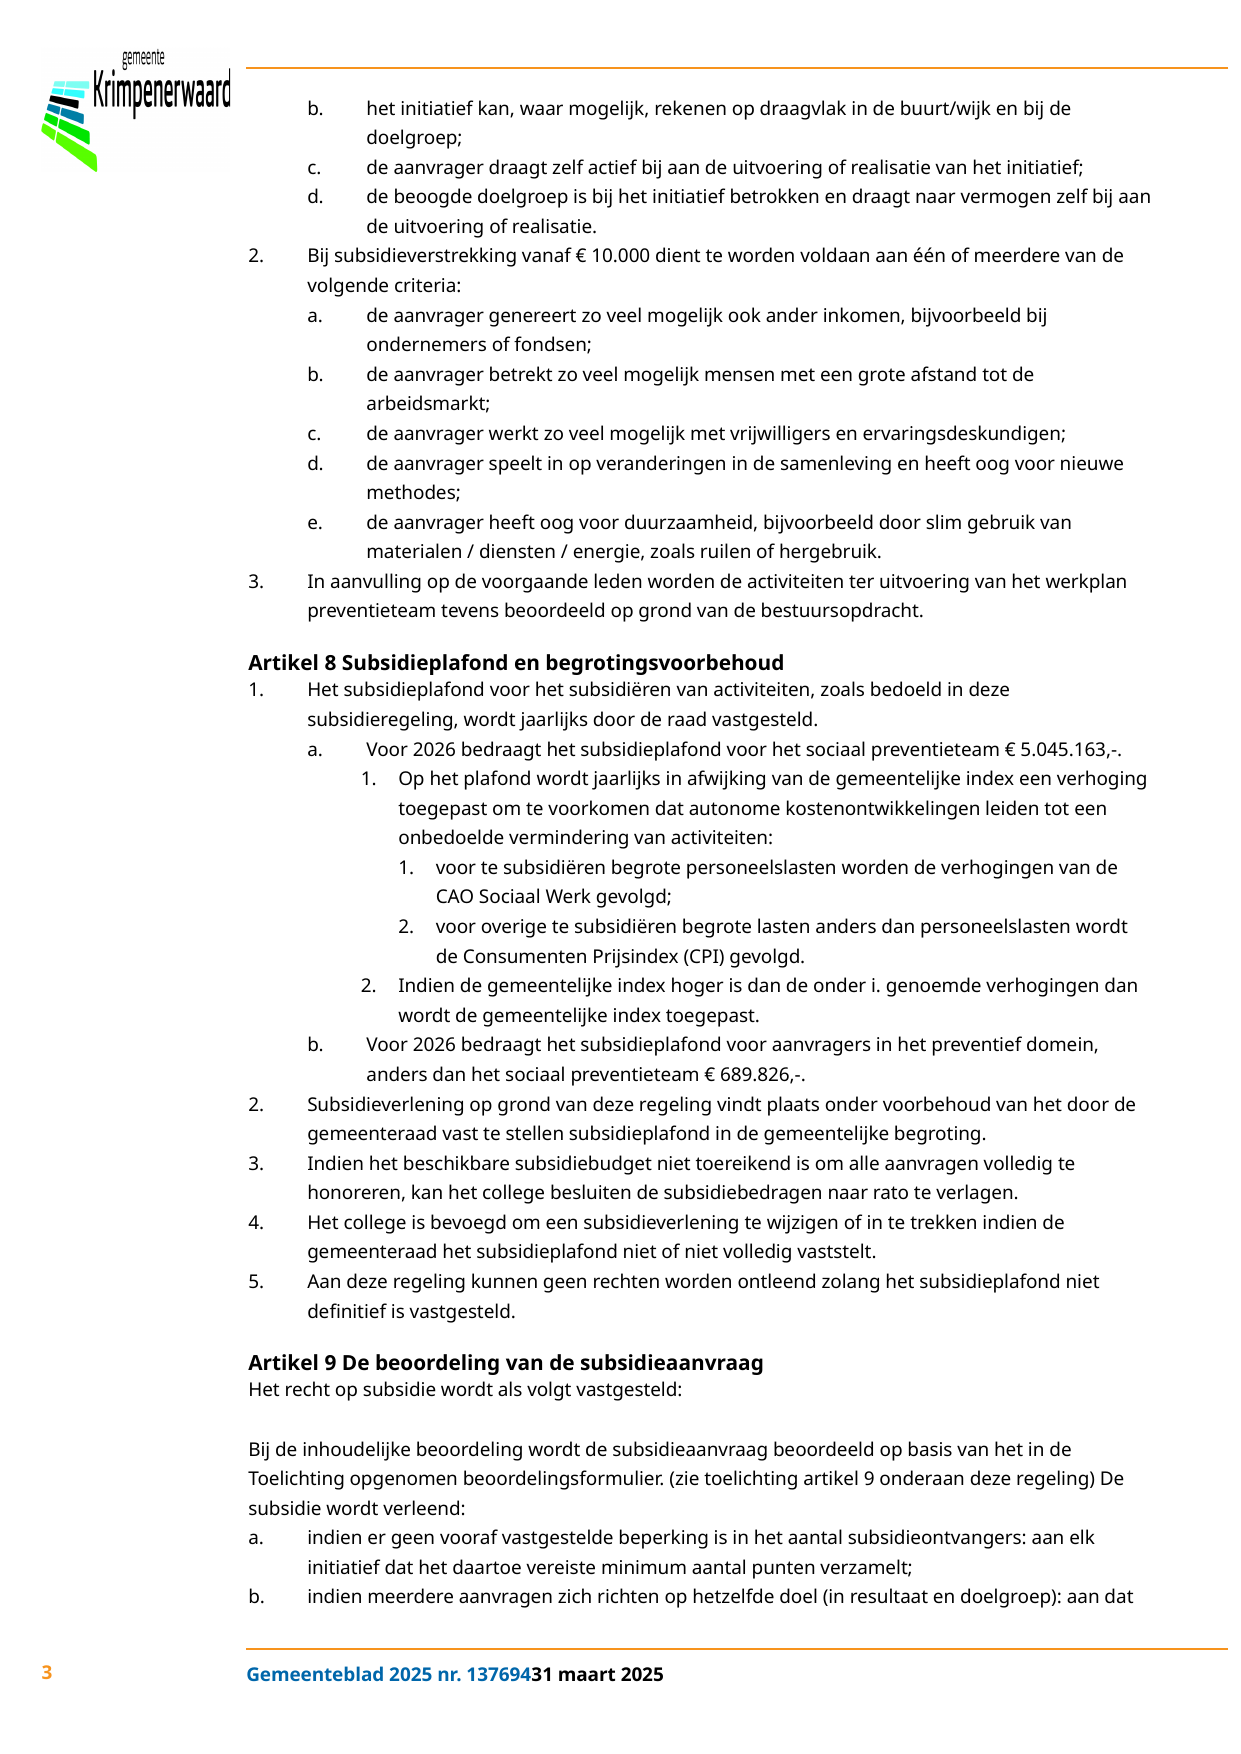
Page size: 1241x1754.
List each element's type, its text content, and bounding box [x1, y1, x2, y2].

list de aanvrager speelt in op veranderingen in de samenleving en heeft oog voor nieuwe methodes; [307, 450, 1152, 505]
list Indien de gemeentelijke index hoger is dan de onder i. genoemde verhogingen dan wordt de gemeentelijke index toegepast. [361, 972, 1152, 1028]
text Artikel 9 De beoordeling van de subsidieaanvraag [248, 1348, 1152, 1377]
list Het college is bevoegd om een subsidieverlening te wijzigen of in te trekken indien de gemeenteraad het subsidieplafond niet of niet volledig vaststelt. [248, 1209, 1152, 1264]
list Bij subsidieverstrekking vanaf € 10.000 dient te worden voldaan aan één of meerdere van de volgende criteria: [248, 243, 1152, 298]
list de aanvrager werkt zo veel mogelijk met vrijwilligers en ervaringsdeskundigen; [307, 420, 1152, 446]
list de aanvrager betrekt zo veel mogelijk mensen met een grote afstand tot de arbeidsmarkt; [307, 361, 1152, 416]
picture [41, 47, 231, 172]
text Het recht op subsidie wordt als volgt vastgesteld: [248, 1377, 1152, 1402]
list het initiatief kan, waar mogelijk, rekenen op draagvlak in de buurt/wijk en bij de doelgroep; [307, 95, 1152, 150]
list Voor 2026 bedraagt het subsidieplafond voor aanvragers in het preventief domein, anders dan het sociaal preventieteam € 689.826,-. [307, 1032, 1152, 1087]
list Aan deze regeling kunnen geen rechten worden ontleend zolang het subsidieplafond niet definitief is vastgesteld. [248, 1268, 1152, 1323]
list de aanvrager draagt zelf actief bij aan de uitvoering of realisatie van het initiatief; [307, 154, 1152, 180]
list voor te subsidiëren begrote personeelslasten worden de verhogingen van de CAO Sociaal Werk gevolgd; [398, 854, 1152, 909]
list Voor 2026 bedraagt het subsidieplafond voor het sociaal preventieteam € 5.045.163,-. [307, 736, 1152, 761]
list de aanvrager heeft oog voor duurzaamheid, bijvoorbeeld door slim gebruik van materialen / diensten / energie, zoals ruilen of hergebruik. [307, 509, 1152, 564]
text Artikel 8 Subsidieplafond en begrotingsvoorbehoud [248, 648, 1152, 677]
list In aanvulling op de voorgaande leden worden de activiteiten ter uitvoering van het werkplan preventieteam tevens beoordeeld op grond van de bestuursopdracht. [248, 568, 1152, 623]
list de beoogde doelgroep is bij het initiatief betrokken en draagt naar vermogen zelf bij aan de uitvoering of realisatie. [307, 183, 1152, 239]
list indien meerdere aanvragen zich richten op hetzelfde doel (in resultaat en doelgroep): aan dat [248, 1584, 1152, 1609]
text Bij de inhoudelijke beoordeling wordt de subsidieaanvraag beoordeeld op basis van het in de Toelichting opgenomen beoordelingsformulier. (zie toelichting artikel 9 onderaan deze regeling) De subsidie wordt verleend: [248, 1436, 1152, 1521]
list indien er geen vooraf vastgestelde beperking is in het aantal subsidieontvangers: aan elk initiatief dat het daartoe vereiste minimum aantal punten verzamelt; [248, 1524, 1152, 1580]
list voor overige te subsidiëren begrote lasten anders dan personeelslasten wordt de Consumenten Prijsindex (CPI) gevolgd. [398, 913, 1152, 968]
list Op het plafond wordt jaarlijks in afwijking van de gemeentelijke index een verhoging toegepast om te voorkomen dat autonome kostenontwikkelingen leiden tot een onbedoelde vermindering van activiteiten: [361, 765, 1152, 850]
list Het subsidieplafond voor het subsidiëren van activiteiten, zoals bedoeld in deze subsidieregeling, wordt jaarlijks door de raad vastgesteld. [248, 677, 1152, 732]
list de aanvrager genereert zo veel mogelijk ook ander inkomen, bijvoorbeeld bij ondernemers of fondsen; [307, 302, 1152, 357]
list Indien het beschikbare subsidiebudget niet toereikend is om alle aanvragen volledig te honoreren, kan het college besluiten de subsidiebedragen naar rato te verlagen. [248, 1150, 1152, 1205]
list Subsidieverlening op grond van deze regeling vindt plaats onder voorbehoud van het door de gemeenteraad vast te stellen subsidieplafond in de gemeentelijke begroting. [248, 1091, 1152, 1146]
